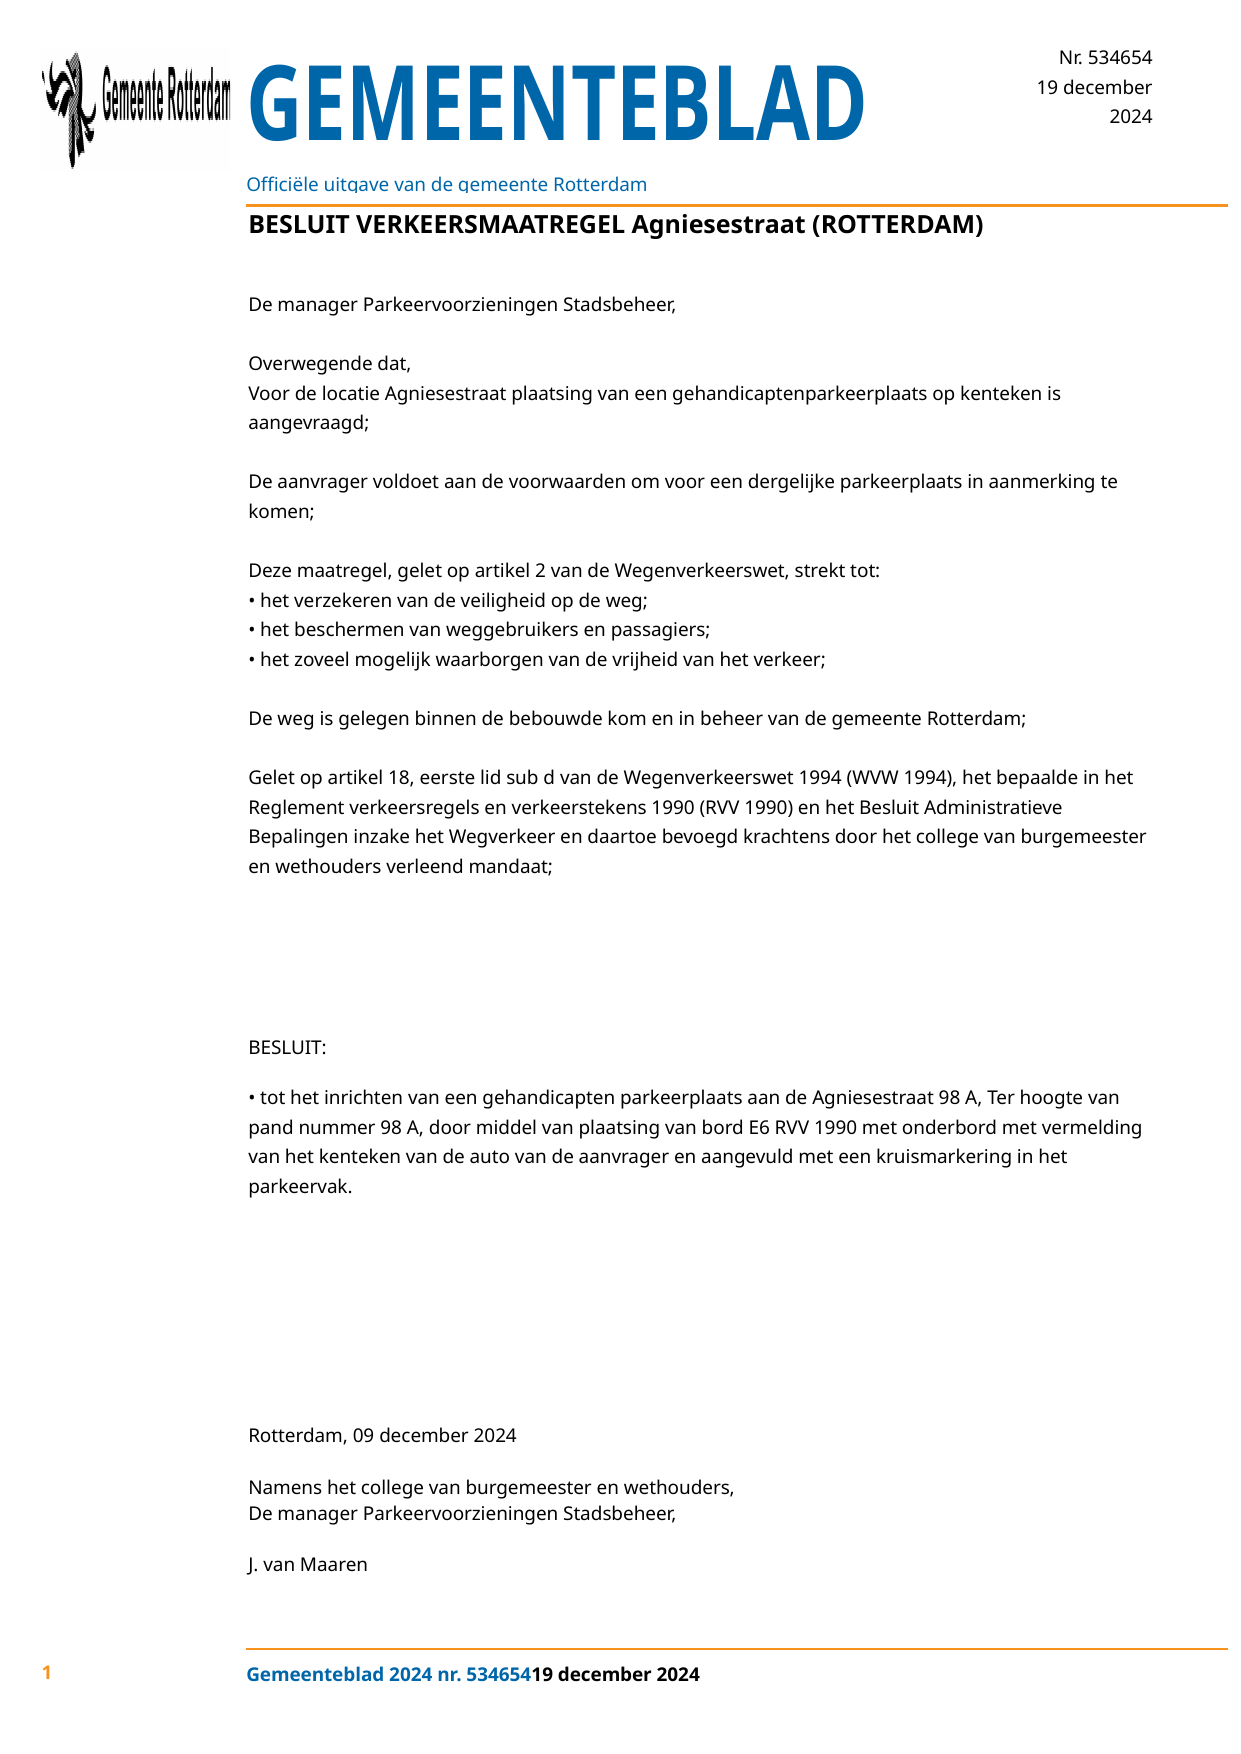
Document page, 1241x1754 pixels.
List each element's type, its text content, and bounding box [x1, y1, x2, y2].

text • tot het inrichten van een gehandicapten parkeerplaats aan de Agniesestraat 98 A, Ter hoogte van pand nummer 98 A, door middel van plaatsing van bord E6 RVV 1990 met onderbord met vermelding van het kenteken van de auto van de aanvrager en aangevuld met een kruismarkering in het parkeervak. [248, 1084, 1152, 1199]
text De weg is gelegen binnen de bebouwde kom en in beheer van de gemeente Rotterdam; [248, 705, 1152, 731]
text • het beschermen van weggebruikers en passagiers; [248, 616, 1152, 642]
text De aanvrager voldoet aan de voorwaarden om voor een dergelijke parkeerplaats in aanmerking te komen; [248, 468, 1152, 524]
text • het zoveel mogelijk waarborgen van de vrijheid van het verkeer; [248, 646, 1152, 672]
text Gelet op artikel 18, eerste lid sub d van de Wegenverkeerswet 1994 (WVW 1994), het bepaalde in het Reglement verkeersregels en verkeerstekens 1990 (RVV 1990) en het Besluit Administratieve Bepalingen inzake het Wegverkeer en daartoe bevoegd krachtens door het college van burgemeester en wethouders verleend mandaat; [248, 764, 1152, 879]
text Deze maatregel, gelet op artikel 2 van de Wegenverkeerswet, strekt tot: [248, 557, 1152, 583]
text Overwegende dat, [248, 350, 1152, 376]
text De manager Parkeervoorzieningen Stadsbeheer, [248, 1500, 1152, 1526]
text Voor de locatie Agniesestraat plaatsing van een gehandicaptenparkeerplaats op kenteken is aangevraagd; [248, 380, 1152, 435]
text • het verzekeren van de veiligheid op de weg; [248, 587, 1152, 613]
text De manager Parkeervoorzieningen Stadsbeheer, [248, 291, 1152, 317]
text Rotterdam, 09 december 2024 [248, 1423, 1152, 1448]
picture [41, 47, 231, 172]
text Namens het college van burgemeester en wethouders, [248, 1474, 1152, 1500]
text BESLUIT VERKEERSMAATREGEL Agniesestraat (ROTTERDAM) [248, 207, 1152, 241]
text BESLUIT: [248, 1034, 1152, 1060]
text J. van Maaren [248, 1551, 1152, 1577]
